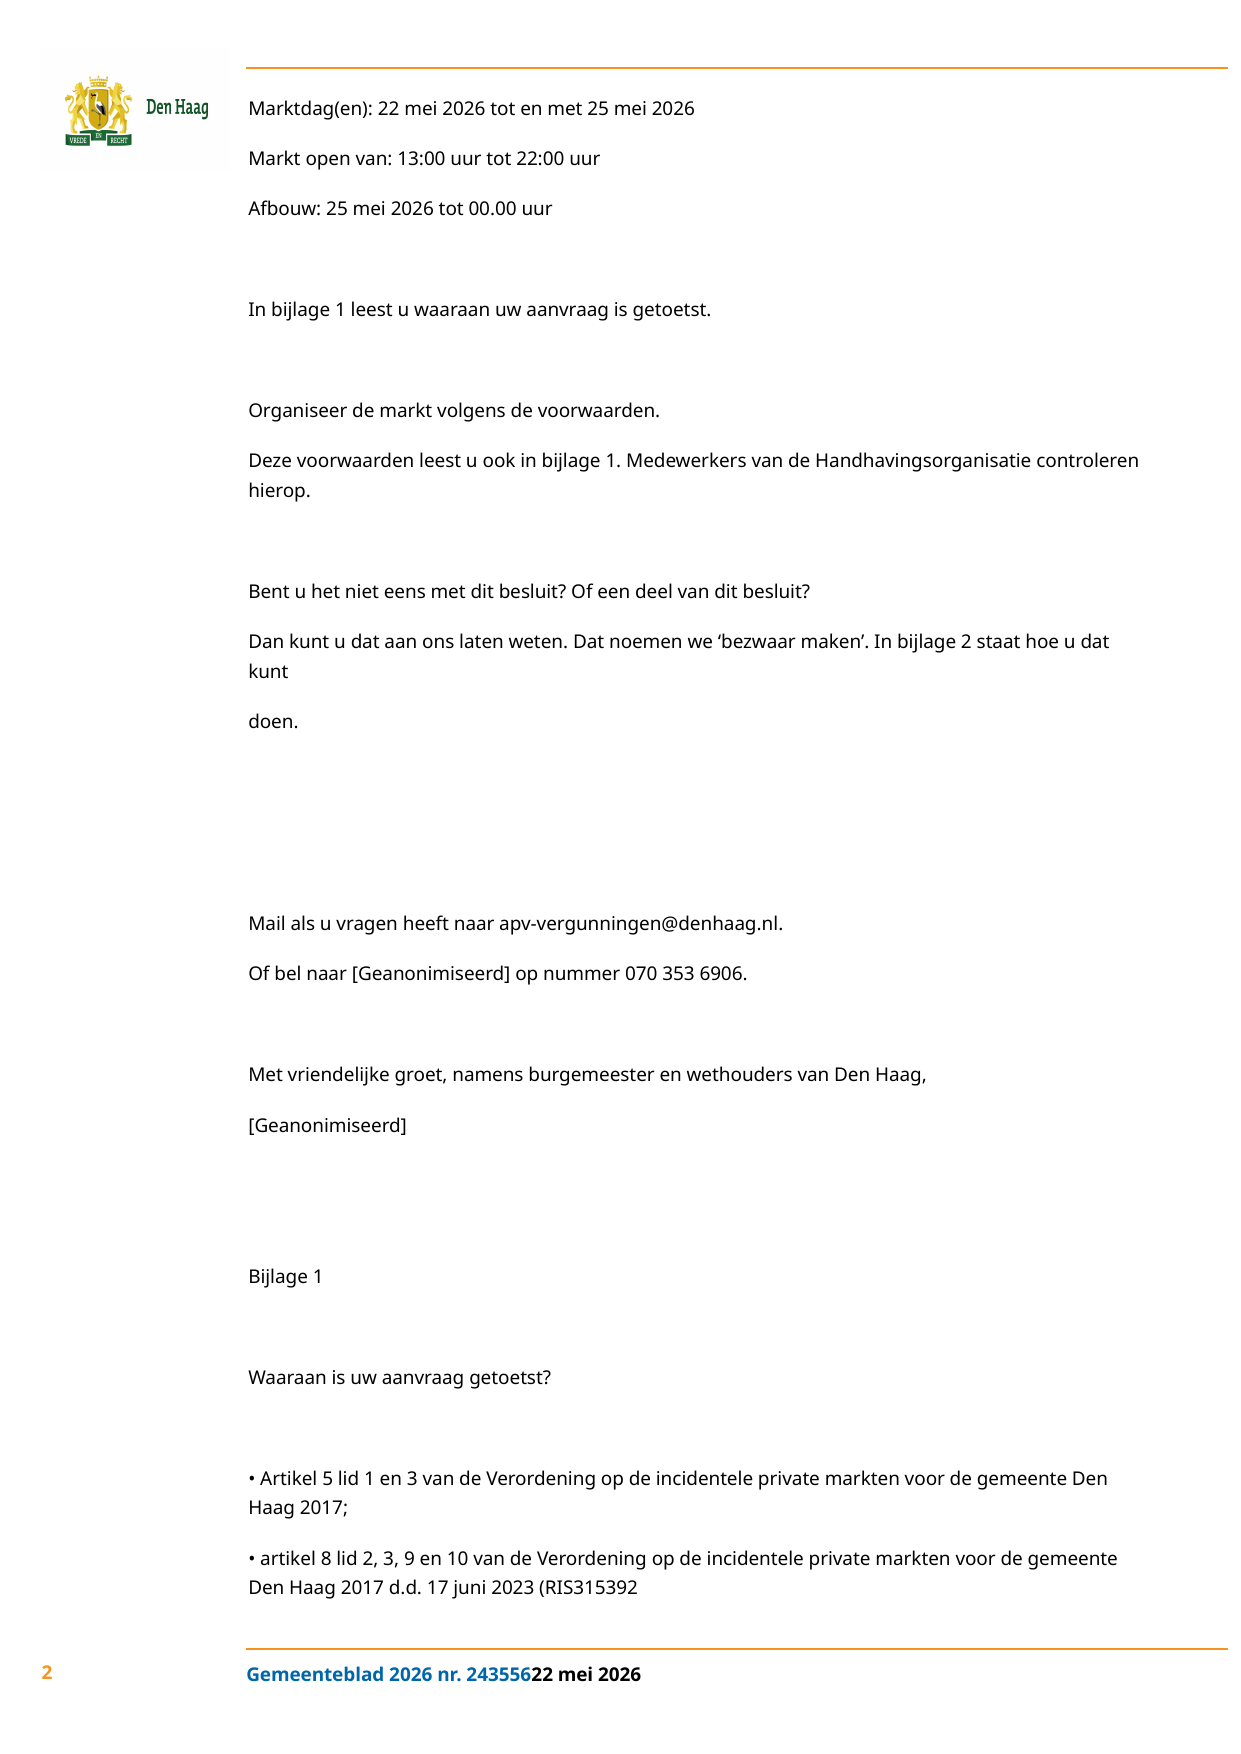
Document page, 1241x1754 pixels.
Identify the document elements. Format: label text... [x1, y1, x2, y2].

text Of bel naar [Geanonimiseerd] op nummer 070 353 6906. [248, 961, 1152, 986]
text Bent u het niet eens met dit besluit? Of een deel van dit besluit? [248, 578, 1152, 604]
text Marktdag(en): 22 mei 2026 tot en met 25 mei 2026 [248, 95, 1152, 121]
text Met vriendelijke groet, namens burgemeester en wethouders van Den Haag, [248, 1061, 1152, 1087]
text Deze voorwaarden leest u ook in bijlage 1. Medewerkers van de Handhavingsorganisatie controleren hierop. [248, 448, 1152, 503]
picture [41, 47, 231, 172]
text Dan kunt u dat aan ons laten weten. Dat noemen we ‘bezwaar maken’. In bijlage 2 staat hoe u dat kunt [248, 628, 1152, 684]
text Markt open van: 13:00 uur tot 22:00 uur [248, 145, 1152, 171]
text Afbouw: 25 mei 2026 tot 00.00 uur [248, 196, 1152, 221]
text Waaraan is uw aanvraag getoetst? [248, 1364, 1152, 1390]
text Organiseer de markt volgens de voorwaarden. [248, 397, 1152, 423]
text Bijlage 1 [248, 1263, 1152, 1289]
text In bijlage 1 leest u waaraan uw aanvraag is getoetst. [248, 296, 1152, 322]
text Mail als u vragen heeft naar apv-vergunningen@denhaag.nl. [248, 910, 1152, 936]
text doen. [248, 708, 1152, 734]
text • artikel 8 lid 2, 3, 9 en 10 van de Verordening op de incidentele private markten voor de gemeente Den Haag 2017 d.d. 17 juni 2023 (RIS315392 [248, 1545, 1152, 1600]
text • Artikel 5 lid 1 en 3 van de Verordening op de incidentele private markten voor de gemeente Den Haag 2017; [248, 1465, 1152, 1520]
text [Geanonimiseerd] [248, 1112, 1152, 1138]
